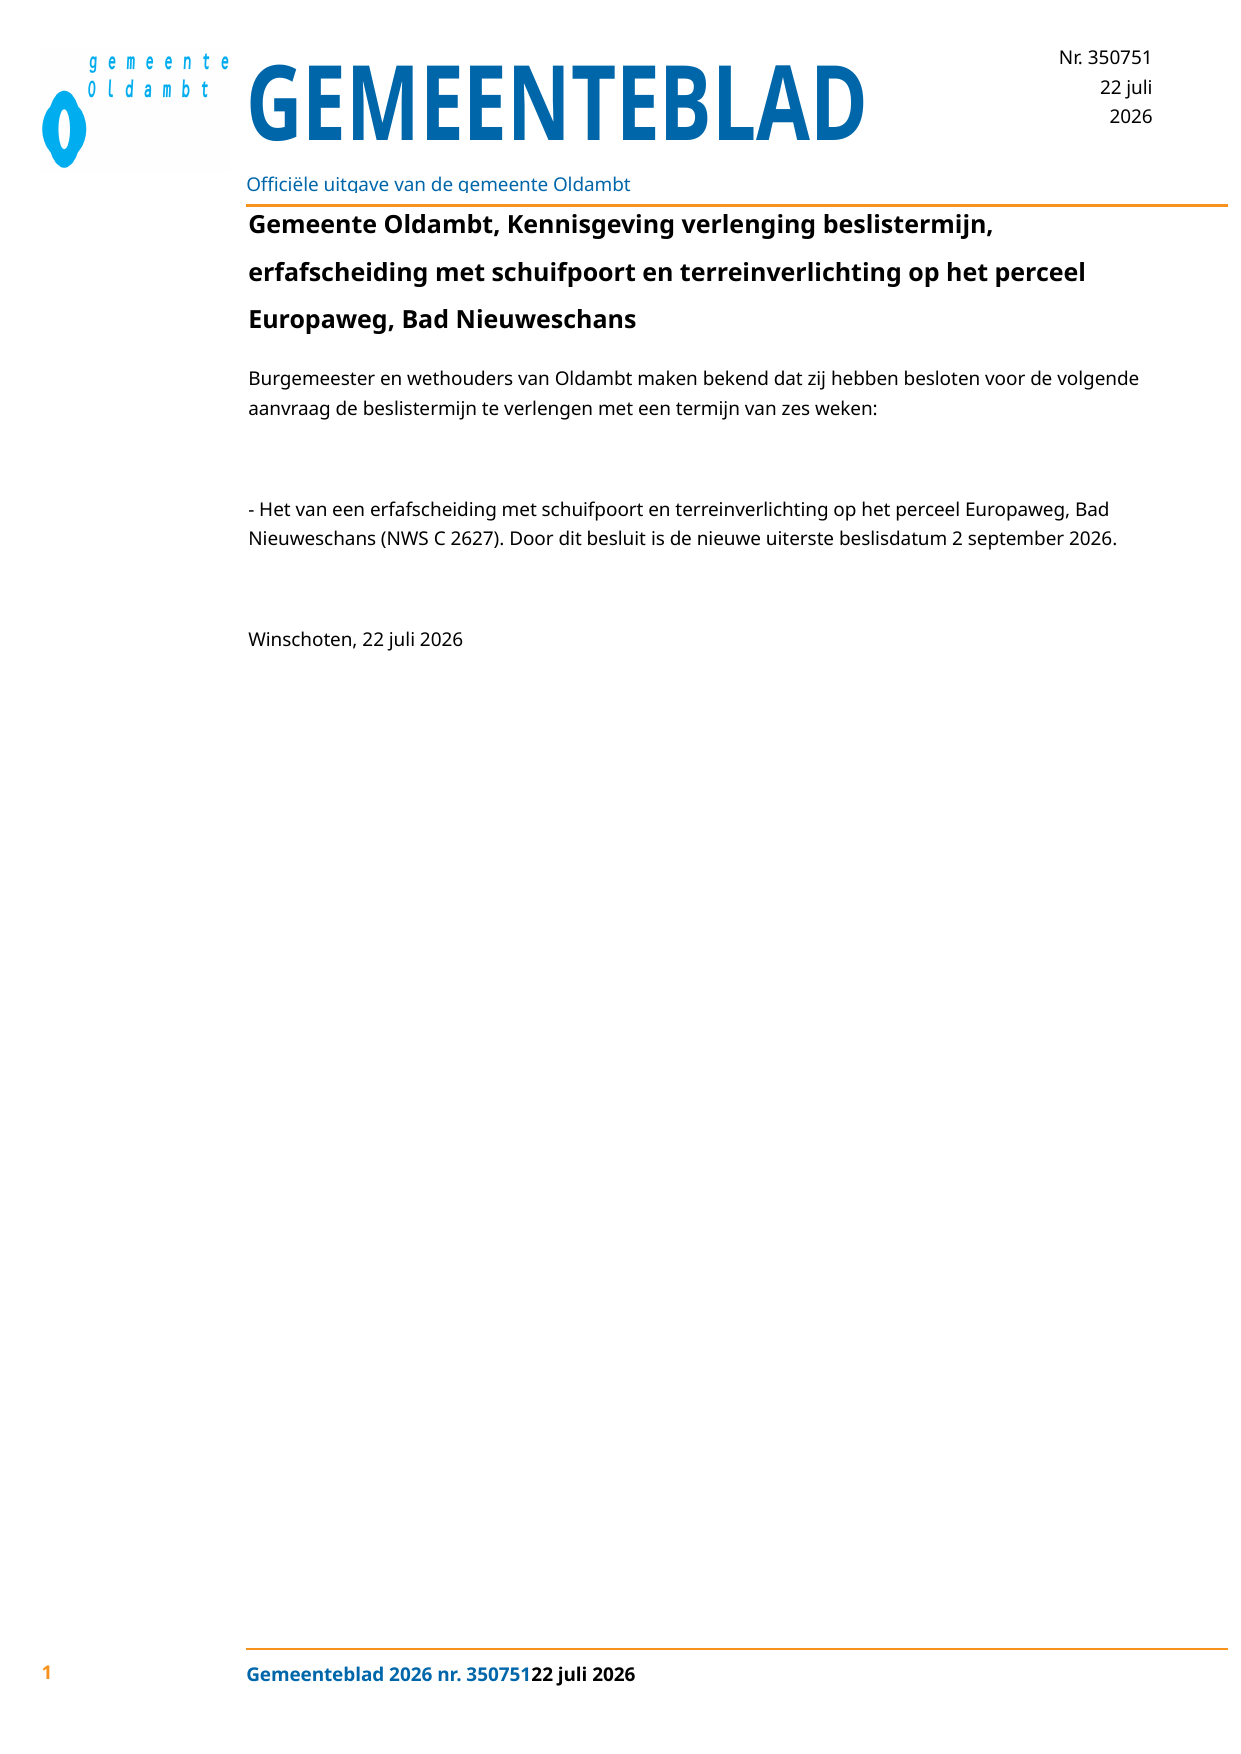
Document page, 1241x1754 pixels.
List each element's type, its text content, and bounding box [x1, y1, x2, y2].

picture [41, 47, 231, 172]
text Winschoten, 22 juli 2026 [248, 626, 1152, 652]
text Gemeente Oldambt, Kennisgeving verlenging beslistermijn, erfafscheiding met schuifpoort en terreinverlichting op het perceel Europaweg, Bad Nieuweschans [248, 207, 1152, 336]
text - Het van een erfafscheiding met schuifpoort en terreinverlichting op het perceel Europaweg, Bad Nieuweschans (NWS C 2627). Door dit besluit is de nieuwe uiterste beslisdatum 2 september 2026. [248, 496, 1152, 551]
text Burgemeester en wethouders van Oldambt maken bekend dat zij hebben besloten voor de volgende aanvraag de beslistermijn te verlengen met een termijn van zes weken: [248, 366, 1152, 421]
